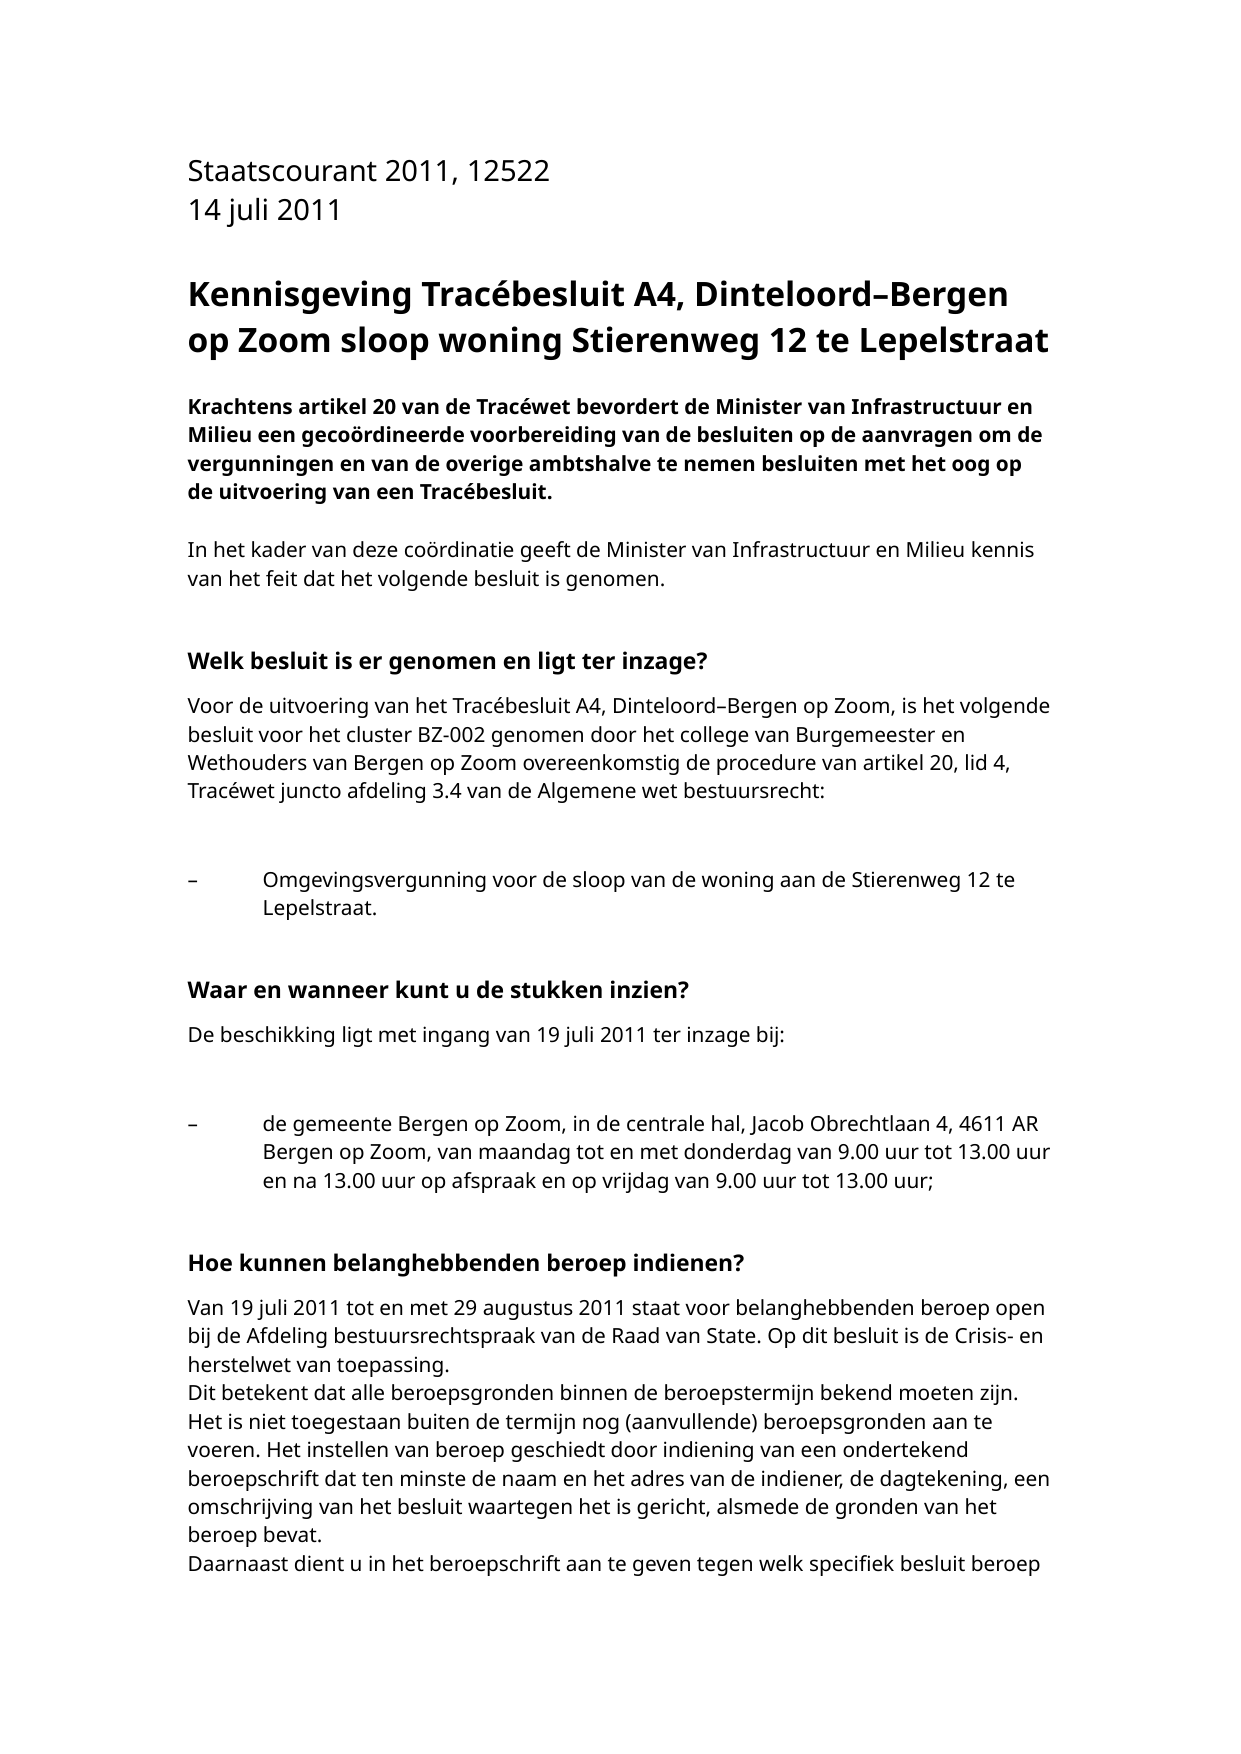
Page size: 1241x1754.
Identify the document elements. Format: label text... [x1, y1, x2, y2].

text Voor de uitvoering van het Tracébesluit A4, Dinteloord–Bergen op Zoom, is het volgende besluit voor het cluster BZ-002 genomen door het college van Burgemeester en Wethouders van Bergen op Zoom overeenkomstig de procedure van artikel 20, lid 4, Tracéwet juncto afdeling 3.4 van de Algemene wet bestuursrecht: [187, 691, 1053, 805]
text In het kader van deze coördinatie geeft de Minister van Infrastructuur en Milieu kennis van het feit dat het volgende besluit is genomen. [187, 536, 1053, 592]
list Omgevingsvergunning voor de sloop van de woning aan de Stierenweg 12 te Lepelstraat. [187, 865, 1053, 922]
text Dit betekent dat alle beroepsgronden binnen de beroepstermijn bekend moeten zijn. Het is niet toegestaan buiten de termijn nog (aanvullende) beroepsgronden aan te voeren. Het instellen van beroep geschiedt door indiening van een ondertekend beroepschrift dat ten minste de naam en het adres van de indiener, de dagtekening, een omschrijving van het besluit waartegen het is gericht, alsmede de gronden van het beroep bevat. [187, 1378, 1053, 1549]
text Van 19 juli 2011 tot en met 29 augustus 2011 staat voor belanghebbenden beroep open bij de Afdeling bestuursrechtspraak van de Raad van State. Op dit besluit is de Crisis- en herstelwet van toepassing. [187, 1293, 1053, 1378]
list de gemeente Bergen op Zoom, in de centrale hal, Jacob Obrechtlaan 4, 4611 AR Bergen op Zoom, van maandag tot en met donderdag van 9.00 uur tot 13.00 uur en na 13.00 uur op afspraak en op vrijdag van 9.00 uur tot 13.00 uur; [187, 1109, 1053, 1194]
subtitle Kennisgeving Tracébesluit A4, Dinteloord–Bergen op Zoom sloop woning Stierenweg 12 te Lepelstraat [187, 271, 1053, 362]
subtitle Waar en wanneer kunt u de stukken inzien? [187, 974, 1053, 1006]
text Krachtens artikel 20 van de Tracéwet bevordert de Minister van Infrastructuur en Milieu een gecoördineerde voorbereiding van de besluiten op de aanvragen om de vergunningen en van de overige ambtshalve te nemen besluiten met het oog op de uitvoering van een Tracébesluit. [187, 392, 1053, 506]
subtitle Welk besluit is er genomen en ligt ter inzage? [187, 645, 1053, 676]
subtitle Hoe kunnen belanghebbenden beroep indienen? [187, 1247, 1053, 1278]
text Daarnaast dient u in het beroepschrift aan te geven tegen welk specifiek besluit beroep [187, 1549, 1053, 1577]
text De beschikking ligt met ingang van 19 juli 2011 ter inzage bij: [187, 1021, 1053, 1049]
text 14 juli 2011 [187, 190, 1053, 229]
text Staatscourant 2011, 12522 [187, 150, 1053, 190]
